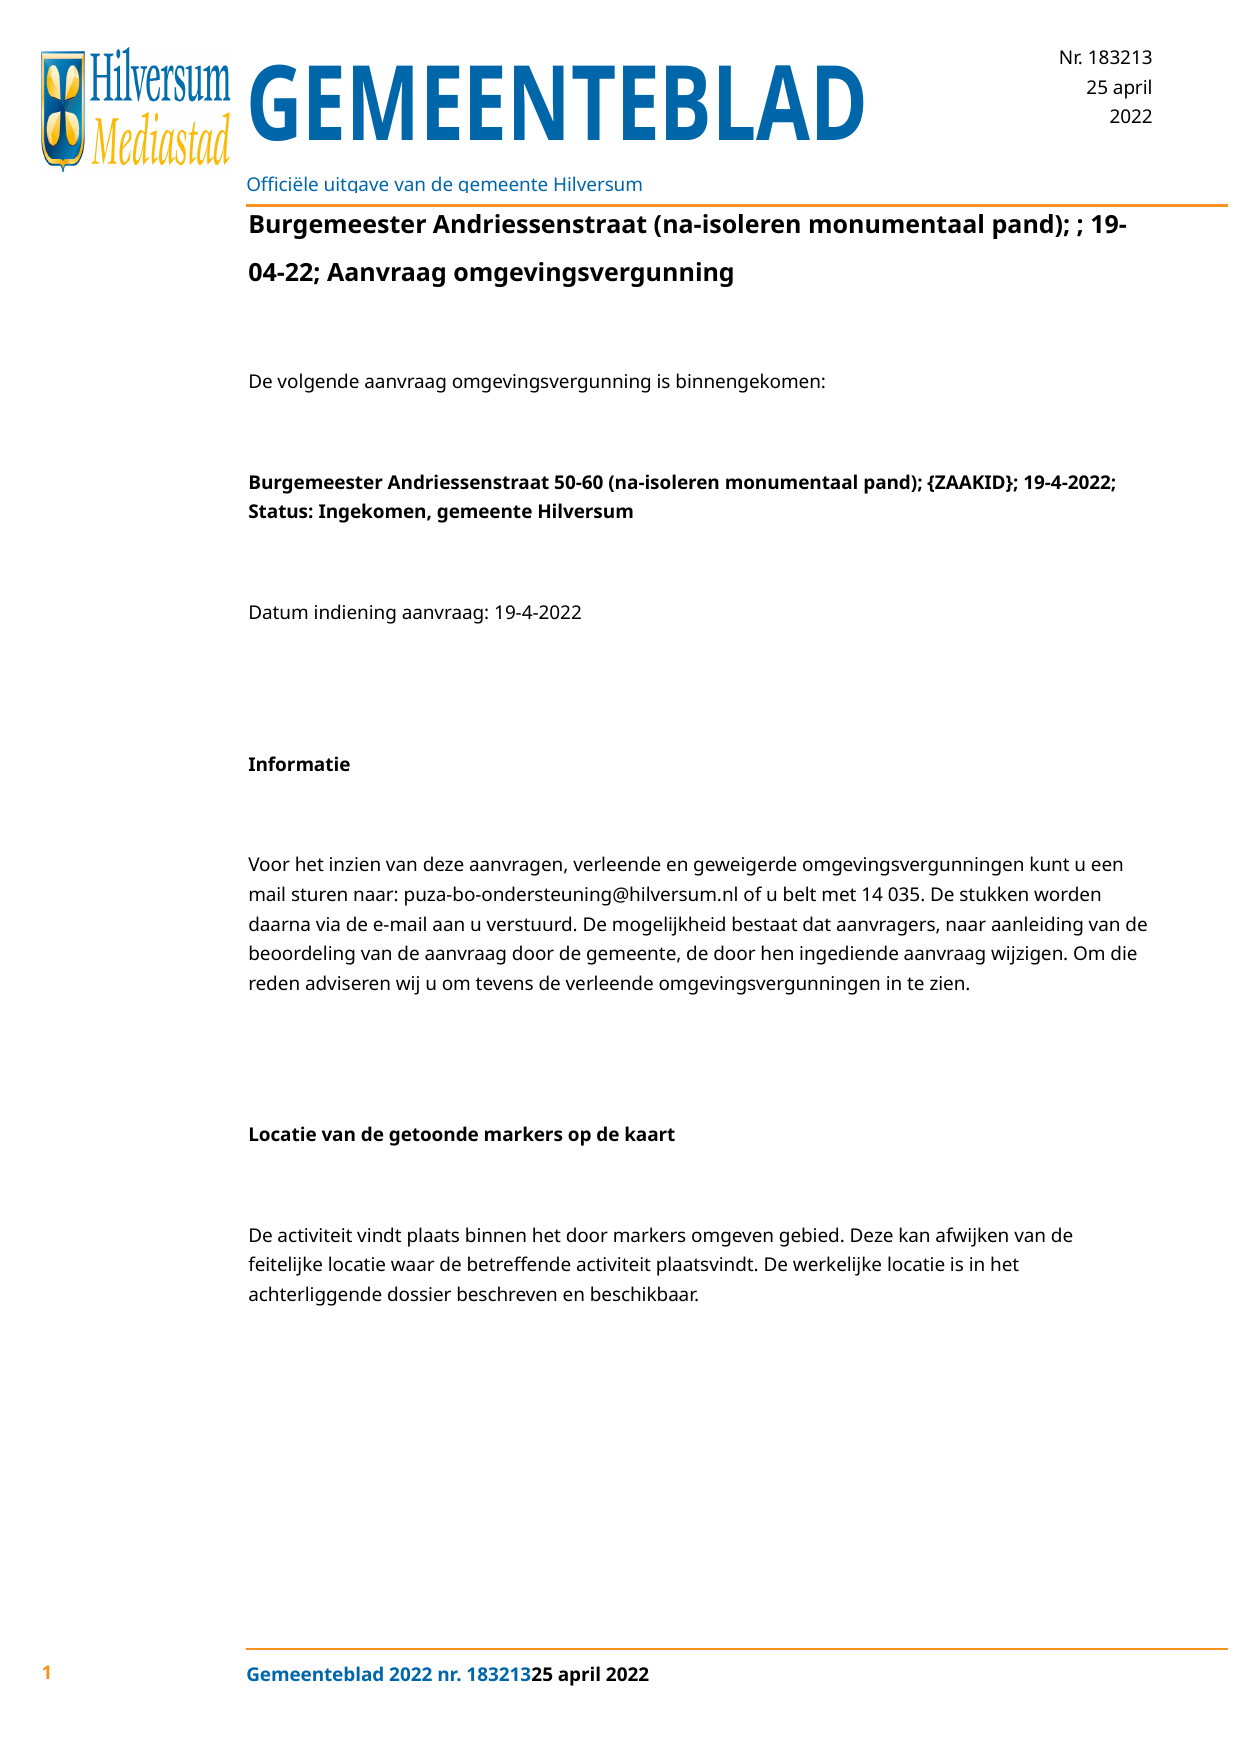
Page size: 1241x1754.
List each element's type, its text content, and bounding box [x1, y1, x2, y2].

text Voor het inzien van deze aanvragen, verleende en geweigerde omgevingsvergunningen kunt u een mail sturen naar: puza-bo-ondersteuning@hilversum.nl of u belt met 14 035. De stukken worden daarna via de e-mail aan u verstuurd. De mogelijkheid bestaat dat aanvragers, naar aanleiding van de beoordeling van de aanvraag door de gemeente, de door hen ingediende aanvraag wijzigen. Om die reden adviseren wij u om tevens de verleende omgevingsvergunningen in te zien. [248, 852, 1152, 996]
text Burgemeester Andriessenstraat (na-isoleren monumentaal pand); ; 19-04-22; Aanvraag omgevingsvergunning [248, 207, 1152, 288]
text De activiteit vindt plaats binnen het door markers omgeven gebied. Deze kan afwijken van de feitelijke locatie waar de betreffende activiteit plaatsvindt. De werkelijke locatie is in het achterliggende dossier beschreven en beschikbaar. [248, 1222, 1152, 1307]
text De volgende aanvraag omgevingsvergunning is binnengekomen: [248, 368, 1152, 394]
text Burgemeester Andriessenstraat 50-60 (na-isoleren monumentaal pand); {ZAAKID}; 19-4-2022; Status: Ingekomen, gemeente Hilversum [248, 469, 1152, 524]
text Datum indiening aanvraag: 19-4-2022 [248, 599, 1152, 625]
text Locatie van de getoonde markers op de kaart [248, 1121, 1152, 1147]
text Informatie [248, 751, 1152, 777]
picture [41, 47, 231, 172]
